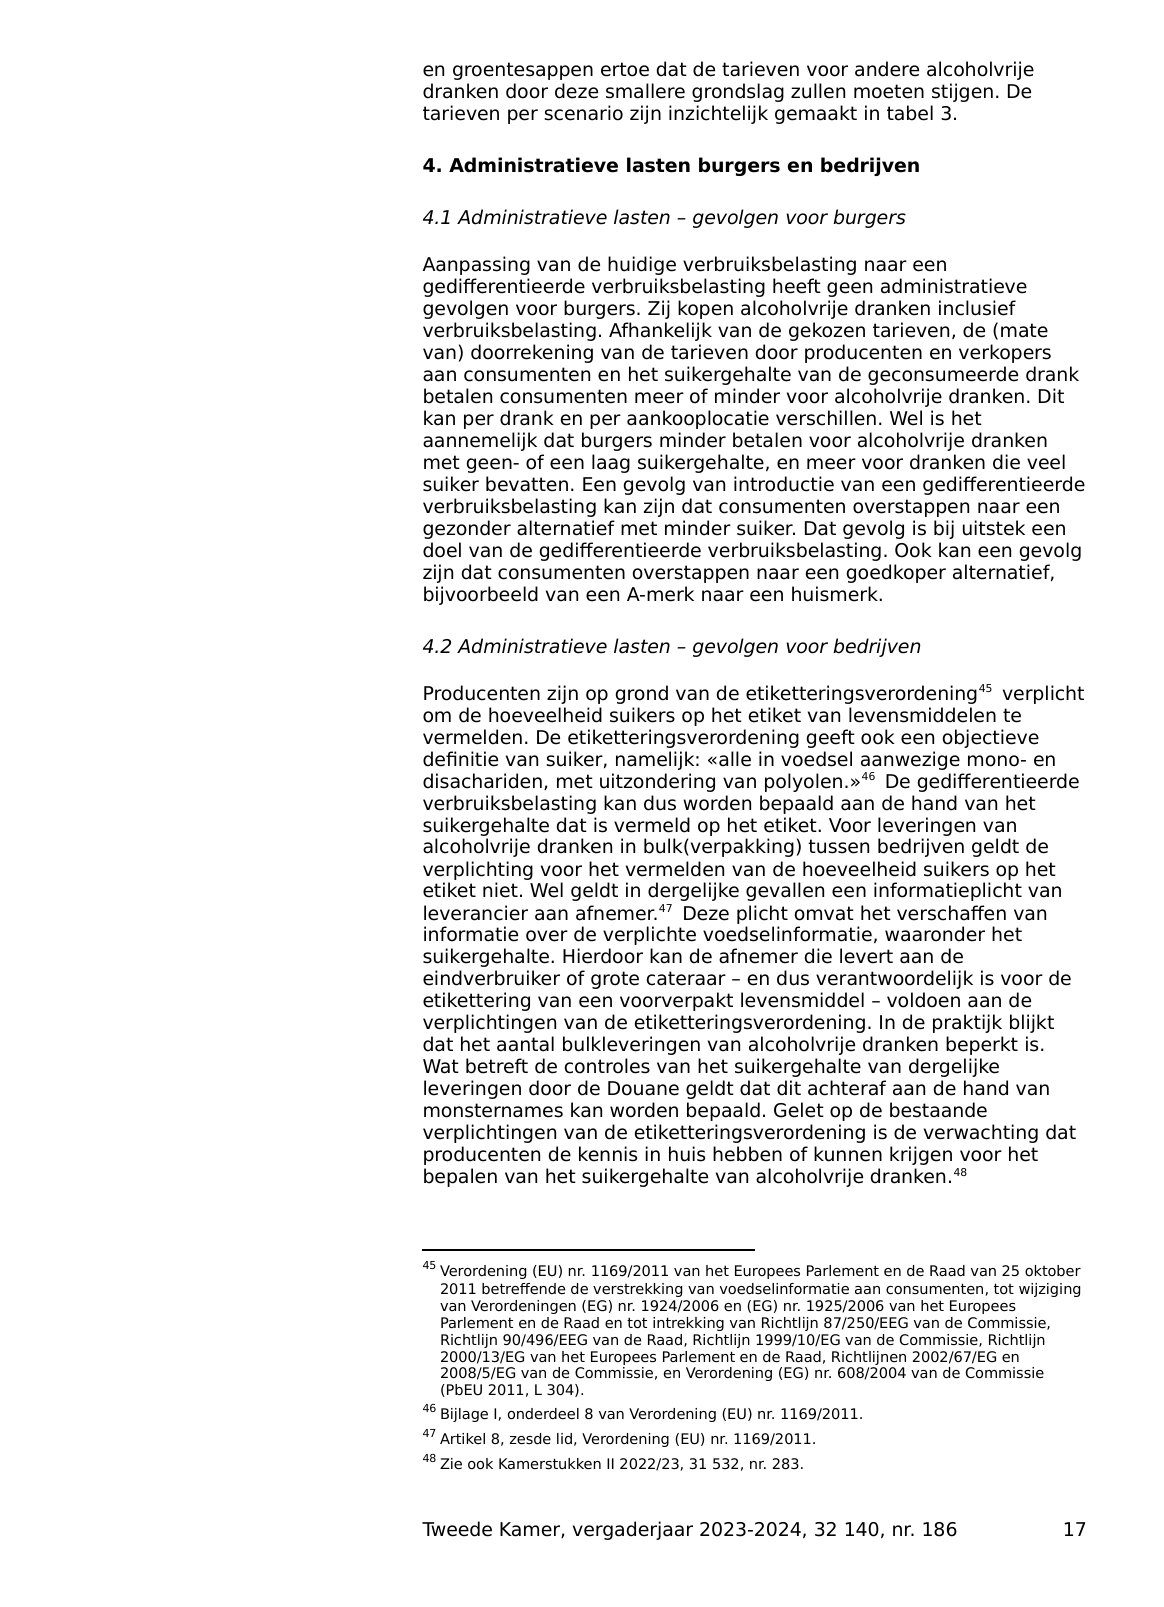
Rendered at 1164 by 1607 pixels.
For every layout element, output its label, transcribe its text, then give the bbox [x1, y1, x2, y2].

subtitle 4. Administratieve lasten burgers en bedrijven [422, 155, 1087, 177]
text Producenten zijn op grond van de etiketteringsverordening verplicht om de hoeveelheid suikers op het etiket van levensmiddelen te vermelden. De etiketteringsverordening geeft ook een objectieve definitie van suiker, namelijk: «alle in voedsel aanwezige mono- en disachariden, met uitzondering van polyolen.» De gedifferentieerde verbruiksbelasting kan dus worden bepaald aan de hand van het suikergehalte dat is vermeld op het etiket. Voor leveringen van alcoholvrije dranken in bulk(verpakking) tussen bedrijven geldt de verplichting voor het vermelden van de hoeveelheid suikers op het etiket niet. Wel geldt in dergelijke gevallen een informatieplicht van leverancier aan afnemer. Deze plicht omvat het verschaffen van informatie over de verplichte voedselinformatie, waaronder het suikergehalte. Hierdoor kan de afnemer die levert aan de eindverbruiker of grote cateraar – en dus verantwoordelijk is voor de etikettering van een voorverpakt levensmiddel – voldoen aan de verplichtingen van de etiketteringsverordening. In de praktijk blijkt dat het aantal bulkleveringen van alcoholvrije dranken beperkt is. Wat betreft de controles van het suikergehalte van dergelijke leveringen door de Douane geldt dat dit achteraf aan de hand van monsternames kan worden bepaald. Gelet op de bestaande verplichtingen van de etiketteringsverordening is de verwachting dat producenten de kennis in huis hebben of kunnen krijgen voor het bepalen van het suikergehalte van alcoholvrije dranken. [422, 683, 1087, 1188]
subtitle 4.2 Administratieve lasten – gevolgen voor bedrijven [422, 636, 1087, 658]
text Artikel 8, zesde lid, Verordening (EU) nr. 1169/2011. [422, 1427, 1087, 1449]
text Bijlage I, onderdeel 8 van Verordening (EU) nr. 1169/2011. [422, 1402, 1087, 1424]
text Zie ook Kamerstukken II 2022/23, 31 532, nr. 283. [422, 1452, 1087, 1474]
text Aanpassing van de huidige verbruiksbelasting naar een gedifferentieerde verbruiksbelasting heeft geen administratieve gevolgen voor burgers. Zij kopen alcoholvrije dranken inclusief verbruiksbelasting. Afhankelijk van de gekozen tarieven, de (mate van) doorrekening van de tarieven door producenten en verkopers aan consumenten en het suikergehalte van de geconsumeerde drank betalen consumenten meer of minder voor alcoholvrije dranken. Dit kan per drank en per aankooplocatie verschillen. Wel is het aannemelijk dat burgers minder betalen voor alcoholvrije dranken met geen- of een laag suikergehalte, en meer voor dranken die veel suiker bevatten. Een gevolg van introductie van een gedifferentieerde verbruiksbelasting kan zijn dat consumenten overstappen naar een gezonder alternatief met minder suiker. Dat gevolg is bij uitstek een doel van de gedifferentieerde verbruiksbelasting. Ook kan een gevolg zijn dat consumenten overstappen naar een goedkoper alternatief, bijvoorbeeld van een A-merk naar een huismerk. [422, 254, 1087, 606]
text Verordening (EU) nr. 1169/2011 van het Europees Parlement en de Raad van 25 oktober 2011 betreffende de verstrekking van voedselinformatie aan consumenten, tot wijziging van Verordeningen (EG) nr. 1924/2006 en (EG) nr. 1925/2006 van het Europees Parlement en de Raad en tot intrekking van Richtlijn 87/250/EEG van de Commissie, Richtlijn 90/496/EEG van de Raad, Richtlijn 1999/10/EG van de Commissie, Richtlijn 2000/13/EG van het Europees Parlement en de Raad, Richtlijnen 2002/67/EG en 2008/5/EG van de Commissie, en Verordening (EG) nr. 608/2004 van de Commissie (PbEU 2011, L 304). [422, 1259, 1087, 1399]
text en groentesappen ertoe dat de tarieven voor andere alcoholvrije dranken door deze smallere grondslag zullen moeten stijgen. De tarieven per scenario zijn inzichtelijk gemaakt in tabel 3. [422, 59, 1087, 125]
subtitle 4.1 Administratieve lasten – gevolgen voor burgers [422, 207, 1087, 229]
